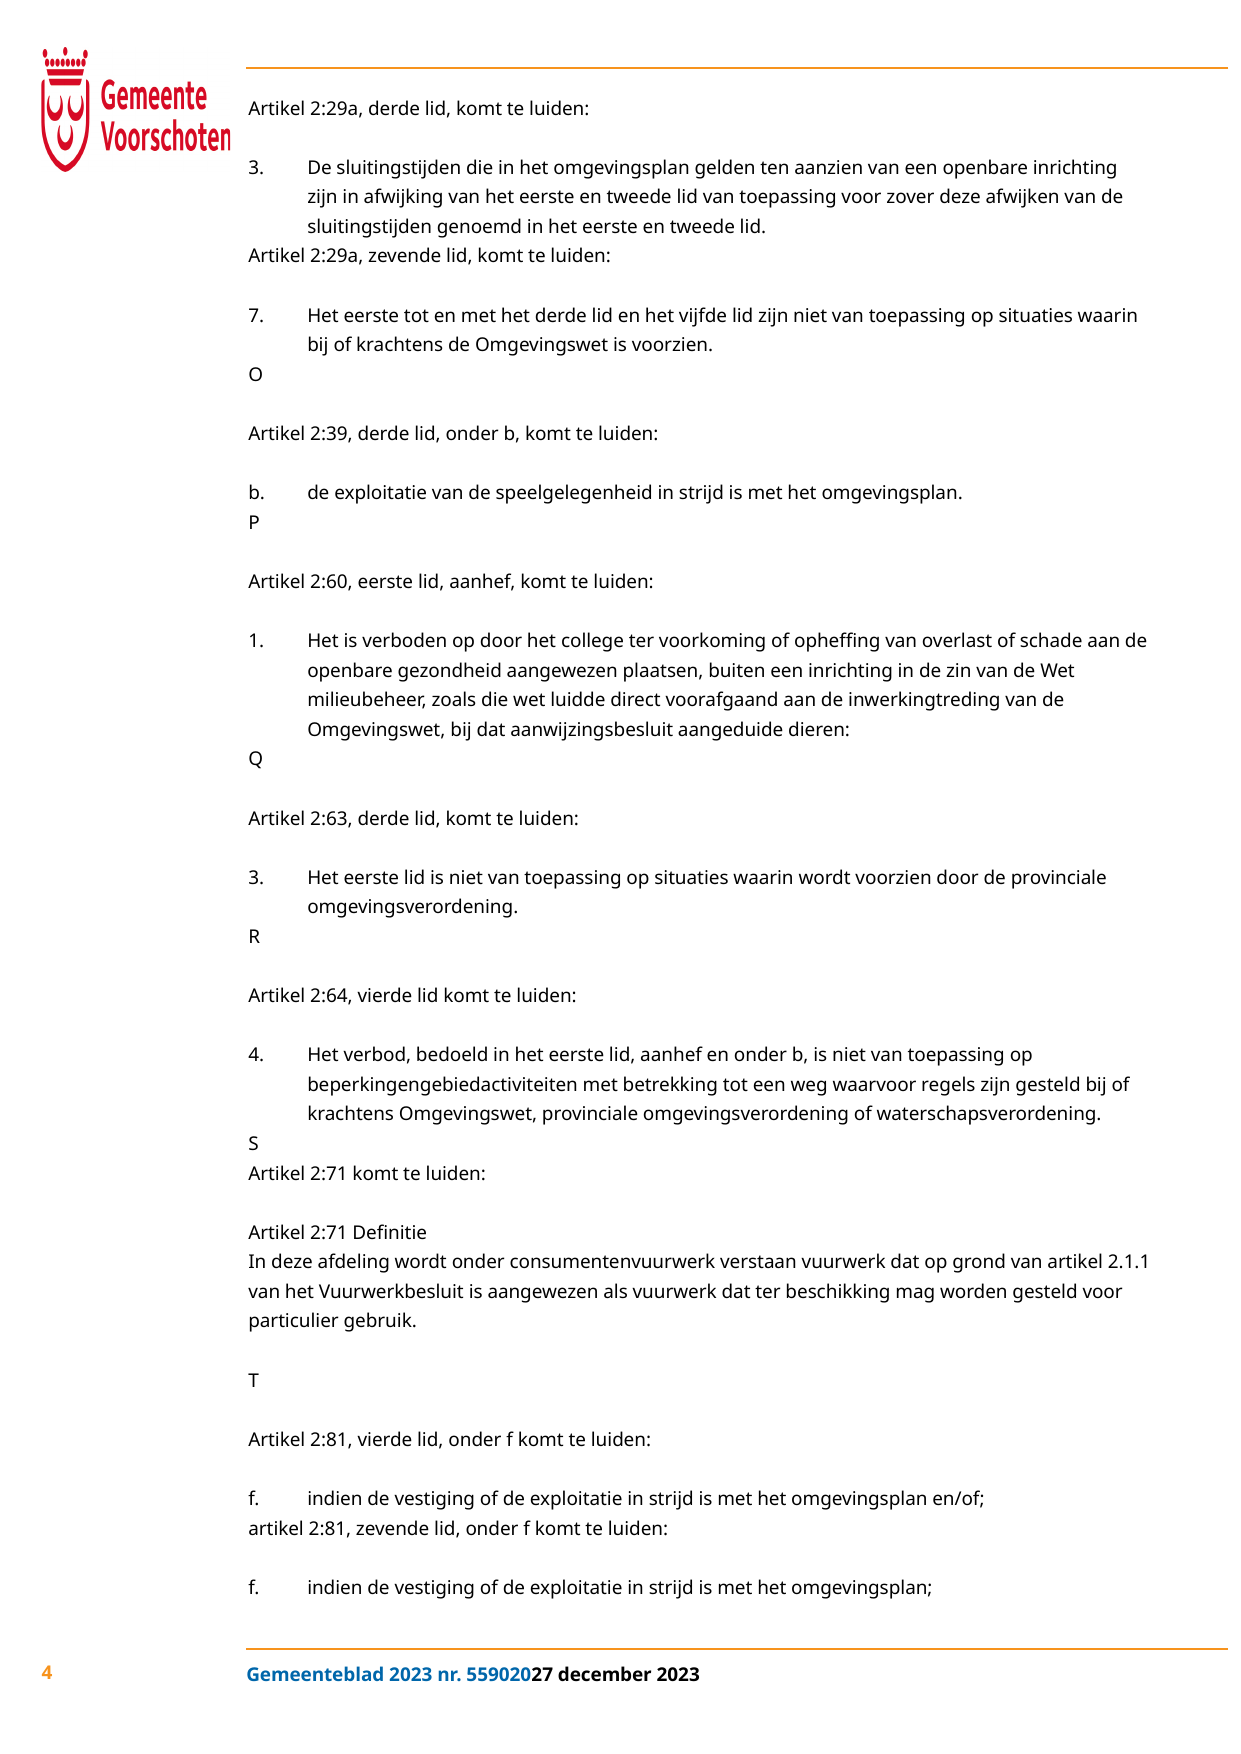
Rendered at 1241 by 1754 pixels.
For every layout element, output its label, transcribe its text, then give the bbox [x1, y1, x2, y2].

text Artikel 2:71 komt te luiden: [248, 1160, 1152, 1186]
list Het eerste tot en met het derde lid en het vijfde lid zijn niet van toepassing op situaties waarin bij of krachtens de Omgevingswet is voorzien. [248, 302, 1152, 357]
text P [248, 509, 1152, 535]
text Artikel 2:63, derde lid, komt te luiden: [248, 805, 1152, 831]
list Het verbod, bedoeld in het eerste lid, aanhef en onder b, is niet van toepassing op beperkingengebiedactiviteiten met betrekking tot een weg waarvoor regels zijn gesteld bij of krachtens Omgevingswet, provinciale omgevingsverordening of waterschapsverordening. [248, 1041, 1152, 1126]
text Artikel 2:29a, zevende lid, komt te luiden: [248, 243, 1152, 268]
text O [248, 361, 1152, 387]
text Artikel 2:71 Definitie [248, 1219, 1152, 1245]
text Artikel 2:29a, derde lid, komt te luiden: [248, 95, 1152, 121]
list indien de vestiging of de exploitatie in strijd is met het omgevingsplan; [248, 1574, 1152, 1600]
text S [248, 1130, 1152, 1156]
text Artikel 2:60, eerste lid, aanhef, komt te luiden: [248, 568, 1152, 594]
list Het eerste lid is niet van toepassing op situaties waarin wordt voorzien door de provinciale omgevingsverordening. [248, 864, 1152, 919]
text R [248, 923, 1152, 949]
text Artikel 2:39, derde lid, onder b, komt te luiden: [248, 420, 1152, 446]
picture [41, 47, 231, 172]
text Artikel 2:64, vierde lid komt te luiden: [248, 982, 1152, 1008]
list De sluitingstijden die in het omgevingsplan gelden ten aanzien van een openbare inrichting zijn in afwijking van het eerste en tweede lid van toepassing voor zover deze afwijken van de sluitingstijden genoemd in het eerste en tweede lid. [248, 154, 1152, 239]
text Artikel 2:81, vierde lid, onder f komt te luiden: [248, 1426, 1152, 1452]
text Q [248, 746, 1152, 771]
list indien de vestiging of de exploitatie in strijd is met het omgevingsplan en/of; [248, 1485, 1152, 1511]
list Het is verboden op door het college ter voorkoming of opheffing van overlast of schade aan de openbare gezondheid aangewezen plaatsen, buiten een inrichting in de zin van de Wet milieubeheer, zoals die wet luidde direct voorafgaand aan de inwerkingtreding van de Omgevingswet, bij dat aanwijzingsbesluit aangeduide dieren: [248, 627, 1152, 742]
text T [248, 1367, 1152, 1393]
text artikel 2:81, zevende lid, onder f komt te luiden: [248, 1515, 1152, 1541]
list de exploitatie van de speelgelegenheid in strijd is met het omgevingsplan. [248, 479, 1152, 505]
text In deze afdeling wordt onder consumentenvuurwerk verstaan vuurwerk dat op grond van artikel 2.1.1 van het Vuurwerkbesluit is aangewezen als vuurwerk dat ter beschikking mag worden gesteld voor particulier gebruik. [248, 1248, 1152, 1333]
